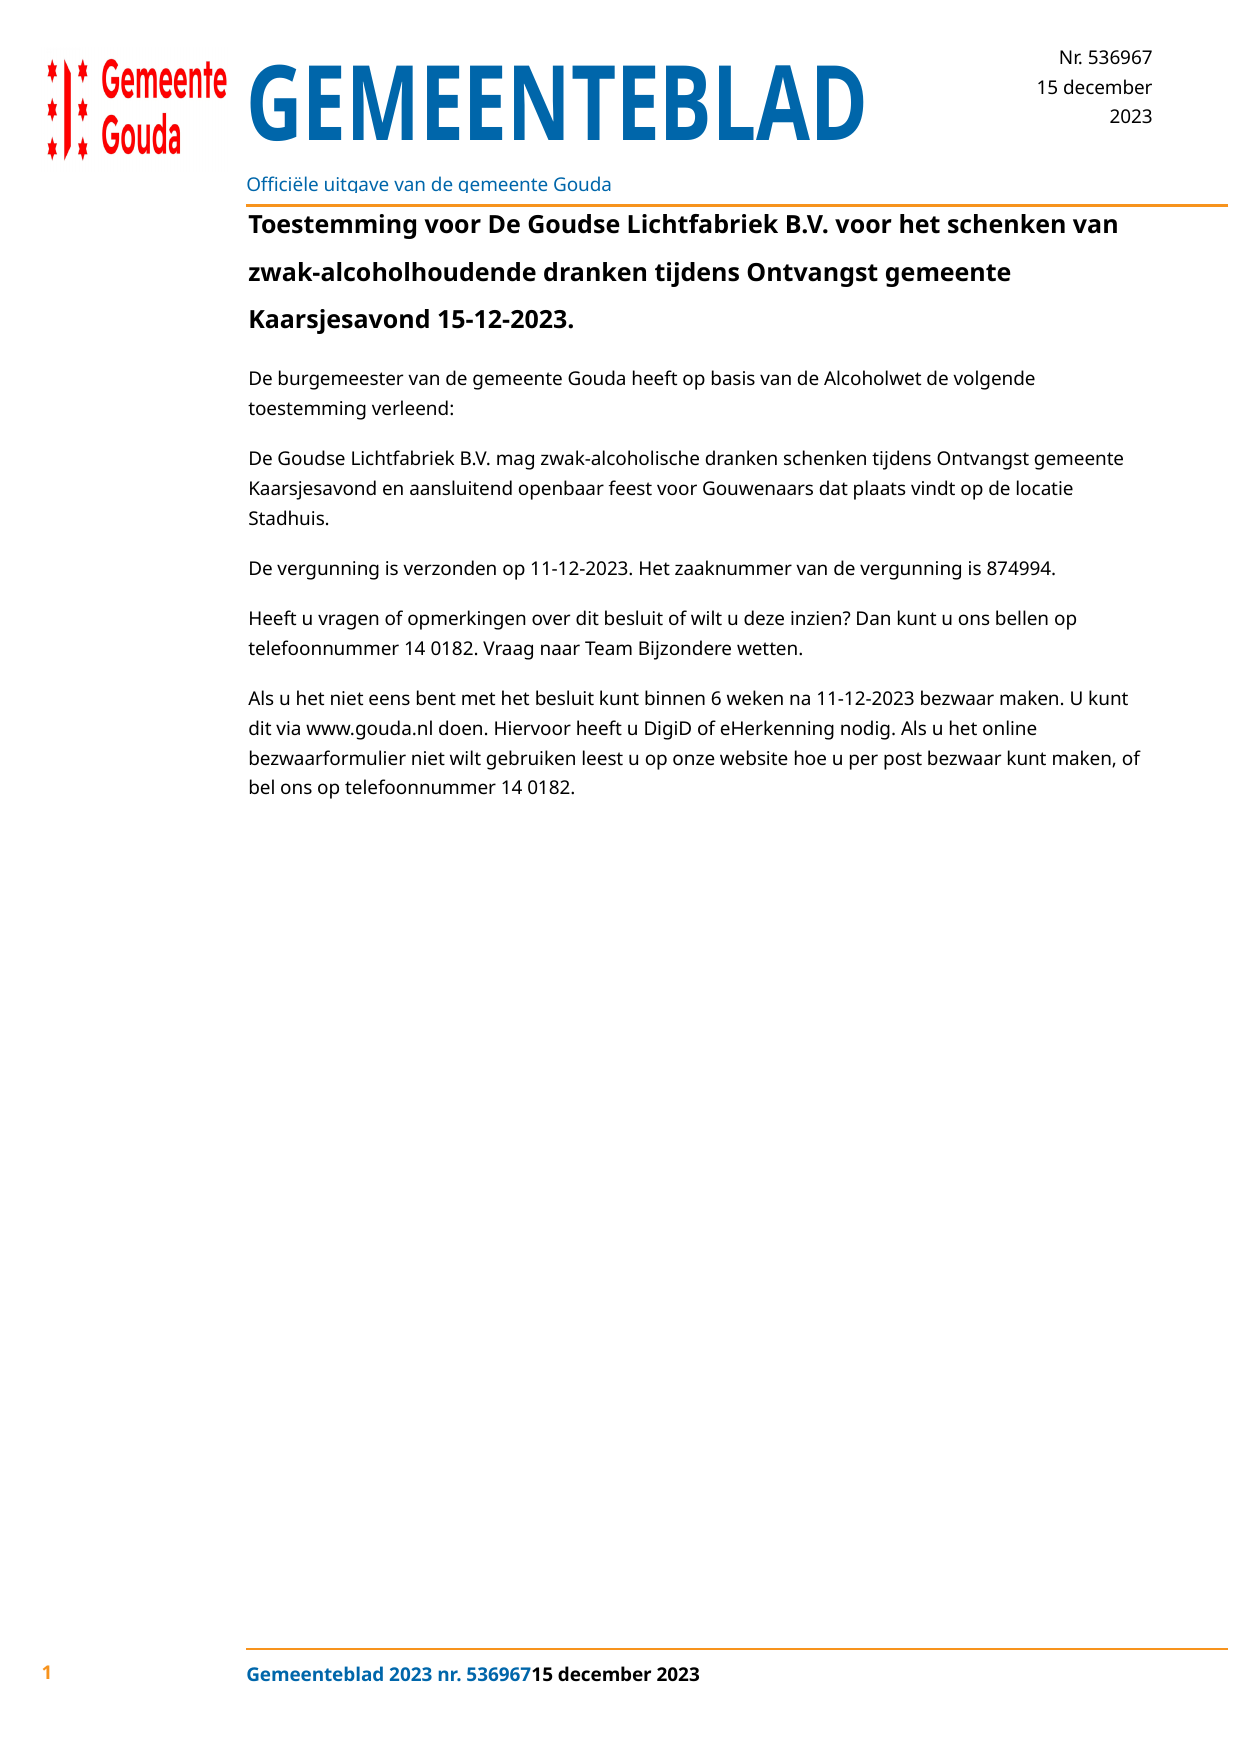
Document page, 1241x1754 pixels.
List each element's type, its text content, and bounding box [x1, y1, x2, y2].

text De burgemeester van de gemeente Gouda heeft op basis van de Alcoholwet de volgende toestemming verleend: [248, 366, 1152, 421]
text Heeft u vragen of opmerkingen over dit besluit of wilt u deze inzien? Dan kunt u ons bellen op telefoonnummer 14 0182. Vraag naar Team Bijzondere wetten. [248, 606, 1152, 661]
picture [41, 47, 231, 172]
text De vergunning is verzonden op 11-12-2023. Het zaaknummer van de vergunning is 874994. [248, 555, 1152, 581]
text De Goudse Lichtfabriek B.V. mag zwak-alcoholische dranken schenken tijdens Ontvangst gemeente Kaarsjesavond en aansluitend openbaar feest voor Gouwenaars dat plaats vindt op de locatie Stadhuis. [248, 446, 1152, 530]
text Toestemming voor De Goudse Lichtfabriek B.V. voor het schenken van zwak-alcoholhoudende dranken tijdens Ontvangst gemeente Kaarsjesavond 15-12-2023. [248, 207, 1152, 336]
text Als u het niet eens bent met het besluit kunt binnen 6 weken na 11-12-2023 bezwaar maken. U kunt dit via www.gouda.nl doen. Hiervoor heeft u DigiD of eHerkenning nodig. Als u het online bezwaarformulier niet wilt gebruiken leest u op onze website hoe u per post bezwaar kunt maken, of bel ons op telefoonnummer 14 0182. [248, 686, 1152, 800]
